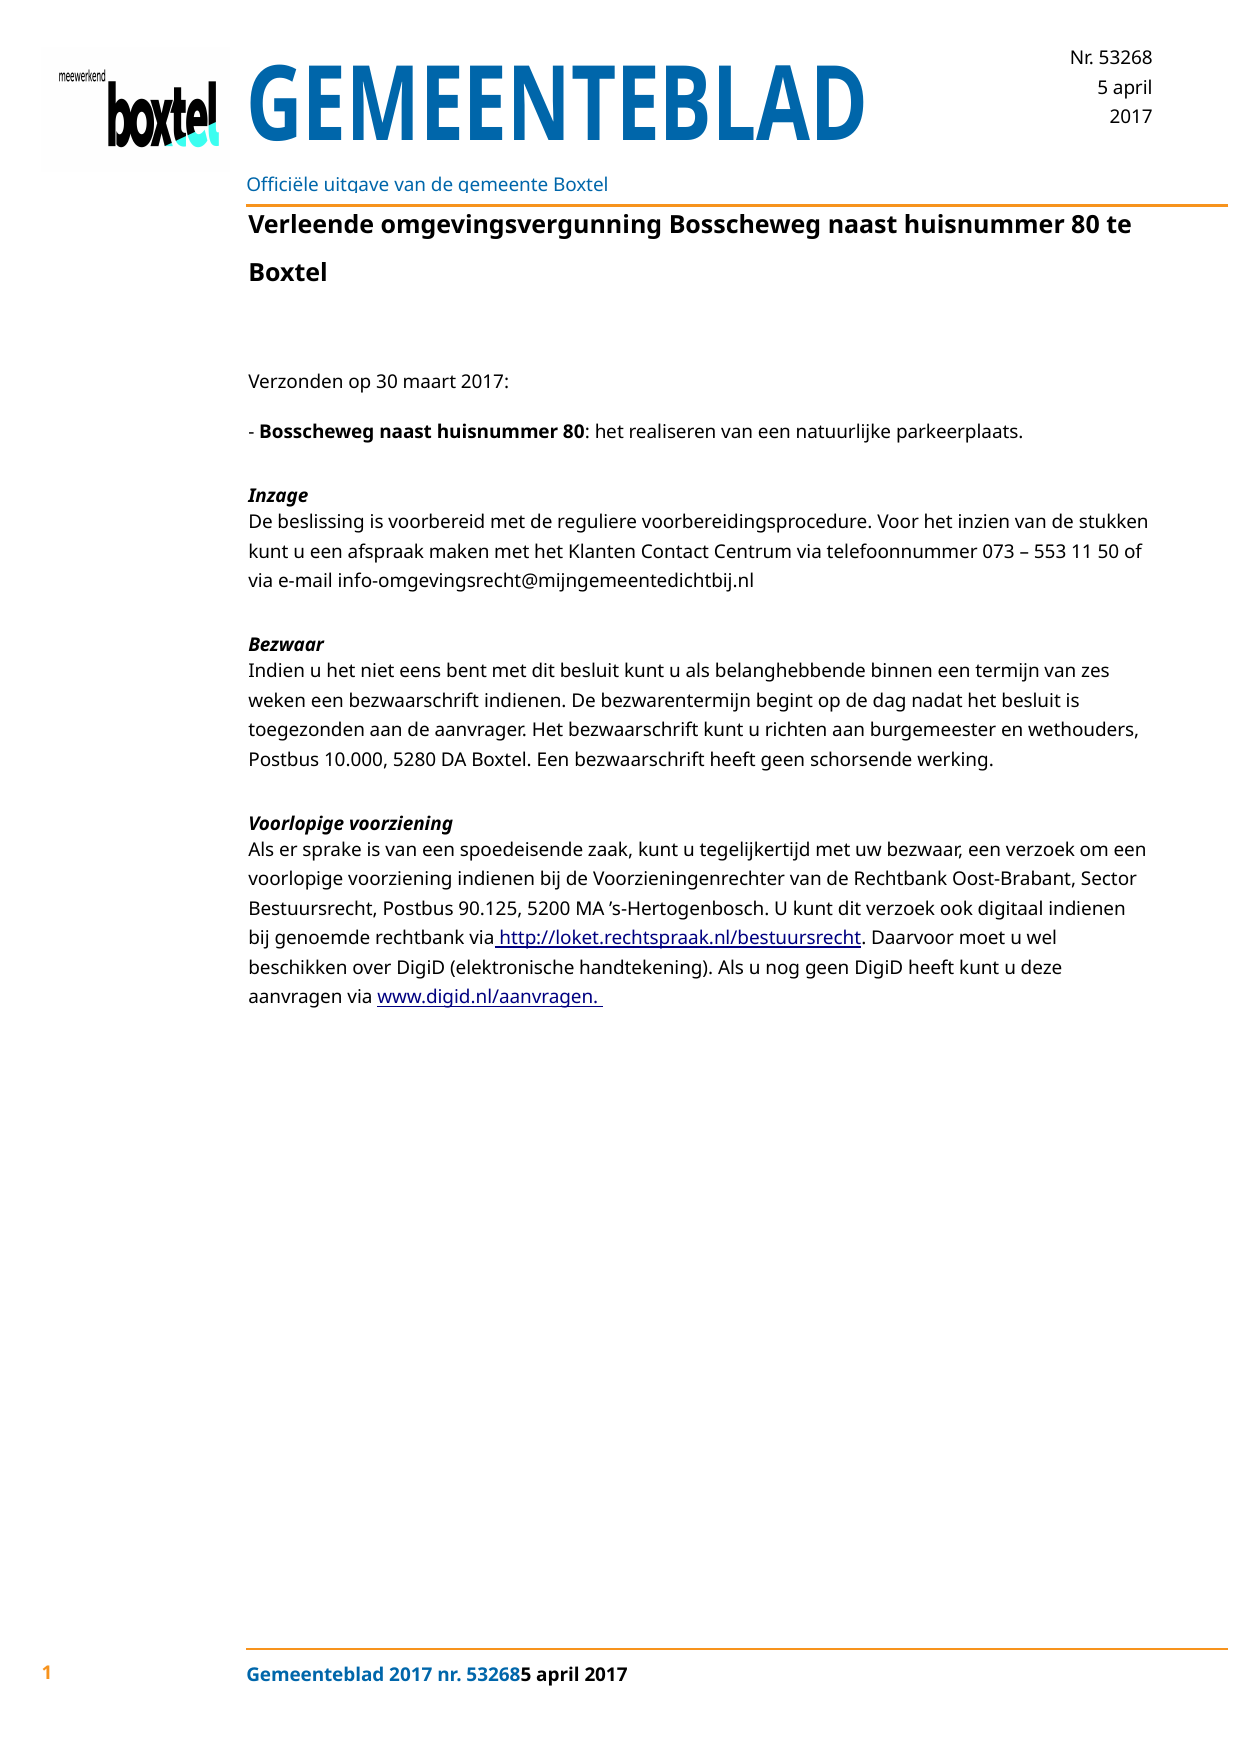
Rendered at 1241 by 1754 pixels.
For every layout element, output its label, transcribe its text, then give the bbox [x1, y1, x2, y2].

picture [41, 47, 231, 172]
text Als er sprake is van een spoedeisende zaak, kunt u tegelijkertijd met uw bezwaar, een verzoek om een voorlopige voorziening indienen bij de Voorzieningenrechter van de Rechtbank Oost-Brabant, Sector Bestuursrecht, Postbus 90.125, 5200 MA ’s-Hertogenbosch. U kunt dit verzoek ook digitaal indienen bij genoemde rechtbank via http://loket.rechtspraak.nl/bestuursrecht. Daarvoor moet u wel beschikken over DigiD (elektronische handtekening). Als u nog geen DigiD heeft kunt u deze aanvragen via www.digid.nl/aanvragen. [248, 836, 1152, 1009]
text Verzonden op 30 maart 2017: [248, 368, 1152, 394]
text Verleende omgevingsvergunning Bosscheweg naast huisnummer 80 te Boxtel [248, 207, 1152, 288]
text Inzage [248, 483, 1152, 508]
text Bezwaar [248, 632, 1152, 657]
text Indien u het niet eens bent met dit besluit kunt u als belanghebbende binnen een termijn van zes weken een bezwaarschrift indienen. De bezwarentermijn begint op de dag nadat het besluit is toegezonden aan de aanvrager. Het bezwaarschrift kunt u richten aan burgemeester en wethouders, Postbus 10.000, 5280 DA Boxtel. Een bezwaarschrift heeft geen schorsende werking. [248, 657, 1152, 772]
text De beslissing is voorbereid met de reguliere voorbereidingsprocedure. Voor het inzien van de stukken kunt u een afspraak maken met het Klanten Contact Centrum via telefoonnummer 073 – 553 11 50 of via e-mail info-omgevingsrecht@mijngemeentedichtbij.nl [248, 508, 1152, 593]
text - Bosscheweg naast huisnummer 80: het realiseren van een natuurlijke parkeerplaats. [248, 419, 1152, 444]
text Voorlopige voorziening [248, 810, 1152, 836]
